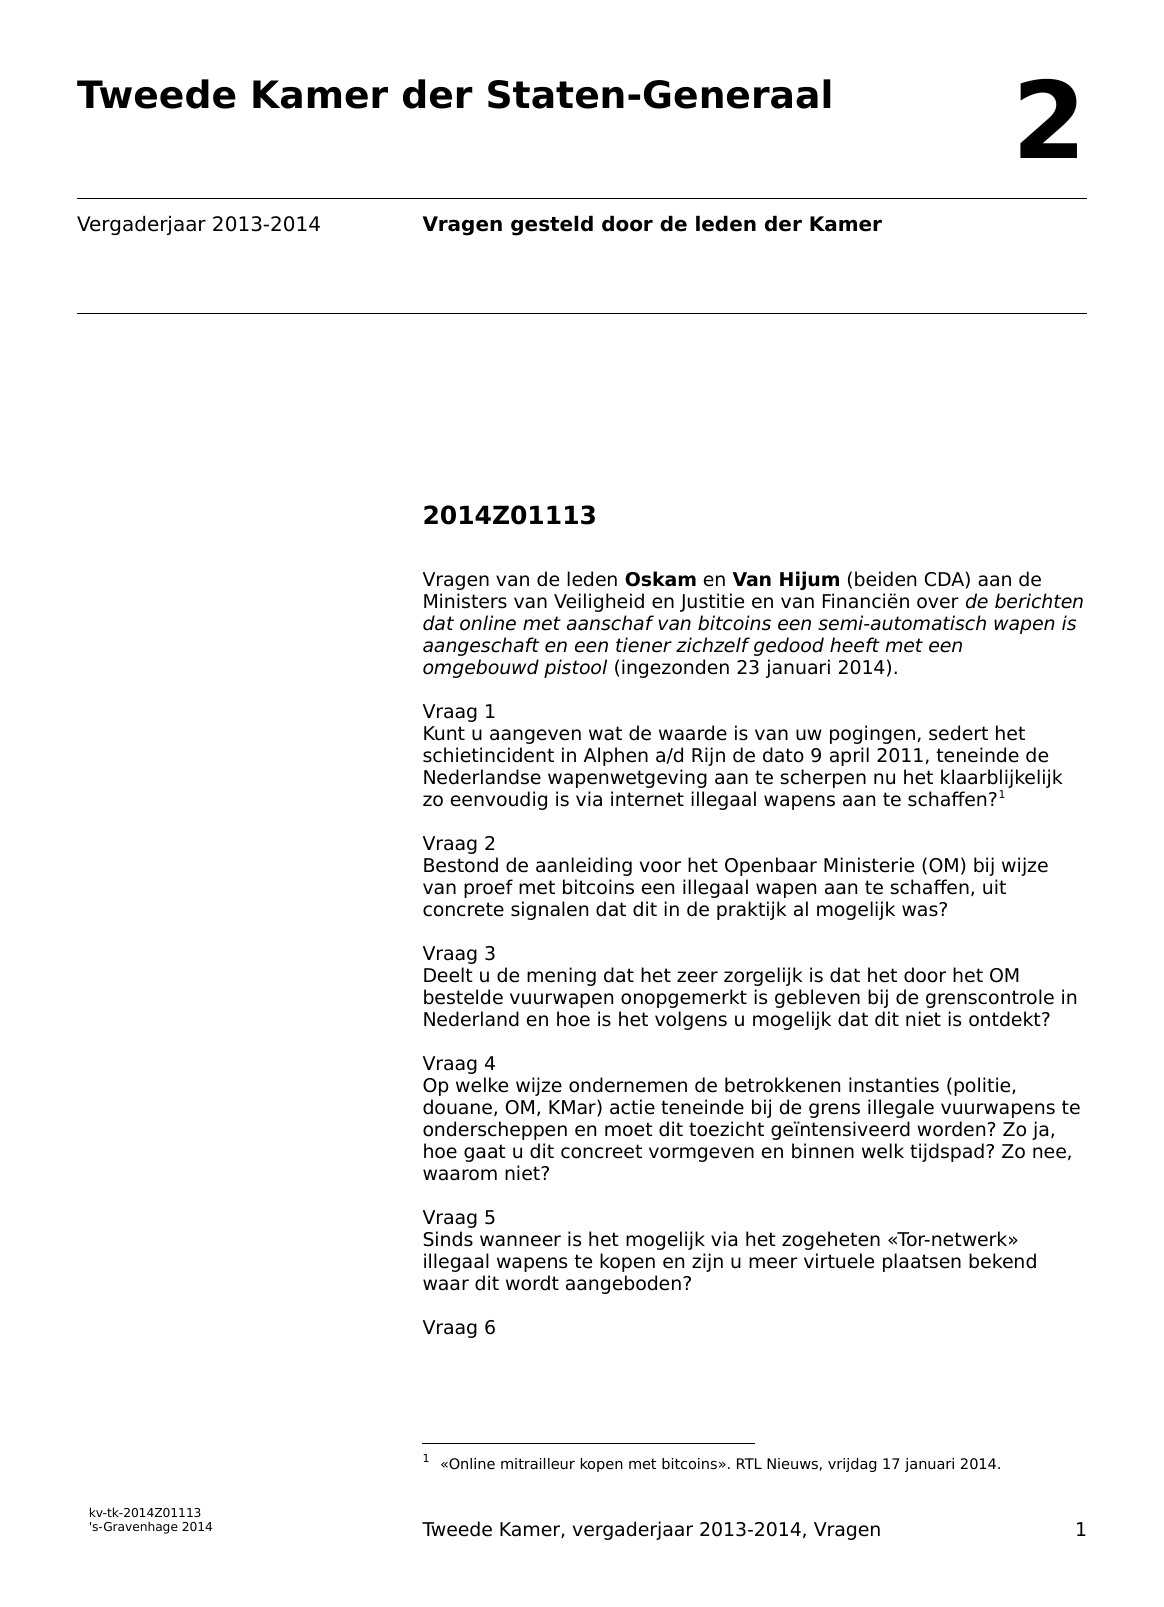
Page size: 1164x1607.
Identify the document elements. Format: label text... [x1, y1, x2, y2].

text Deelt u de mening dat het zeer zorgelijk is dat het door het OM bestelde vuurwapen onopgemerkt is gebleven bij de grenscontrole in Nederland en hoe is het volgens u mogelijk dat dit niet is ontdekt? [422, 965, 1087, 1031]
text kv-tk-2014Z01113 [88, 1506, 323, 1520]
text Sinds wanneer is het mogelijk via het zogeheten «Tor-netwerk» illegaal wapens te kopen en zijn u meer virtuele plaatsen bekend waar dit wordt aangeboden? [422, 1229, 1087, 1295]
table_header Tweede Kamer der Staten-Generaal [77, 59, 886, 198]
text Bestond de aanleiding voor het Openbaar Ministerie (OM) bij wijze van proef met bitcoins een illegaal wapen aan te schaffen, uit concrete signalen dat dit in de praktijk al mogelijk was? [422, 855, 1087, 921]
text Vraag 6 [422, 1317, 1087, 1339]
text Vraag 4 [422, 1053, 1087, 1075]
text 's-Gravenhage 2014 [88, 1520, 323, 1534]
text Vraag 1 [422, 701, 1087, 723]
table_cell Vragen gesteld door de leden der Kamer [422, 199, 1087, 313]
text Kunt u aangeven wat de waarde is van uw pogingen, sedert het schietincident in Alphen a/d Rijn de dato 9 april 2011, teneinde de Nederlandse wapenwetgeving aan te scherpen nu het klaarblijkelijk zo eenvoudig is via internet illegaal wapens aan te schaffen? [422, 723, 1087, 811]
text 2014Z01113 [422, 501, 1087, 531]
table_header 2 [886, 59, 1087, 198]
text Vraag 5 [422, 1207, 1087, 1229]
text «Online mitrailleur kopen met bitcoins». RTL Nieuws, vrijdag 17 januari 2014. [422, 1452, 1087, 1474]
table_cell Vergaderjaar 2013-2014 [77, 199, 422, 313]
text Vraag 2 [422, 833, 1087, 855]
text Vraag 3 [422, 943, 1087, 965]
text Op welke wijze ondernemen de betrokkenen instanties (politie, douane, OM, KMar) actie teneinde bij de grens illegale vuurwapens te onderscheppen en moet dit toezicht geïntensiveerd worden? Zo ja, hoe gaat u dit concreet vormgeven en binnen welk tijdspad? Zo nee, waarom niet? [422, 1075, 1087, 1185]
text Vragen van de leden Oskam en Van Hijum (beiden CDA) aan de Ministers van Veiligheid en Justitie en van Financiën over de berichten dat online met aanschaf van bitcoins een semi-automatisch wapen is aangeschaft en een tiener zichzelf gedood heeft met een omgebouwd pistool (ingezonden 23 januari 2014). [422, 569, 1087, 679]
